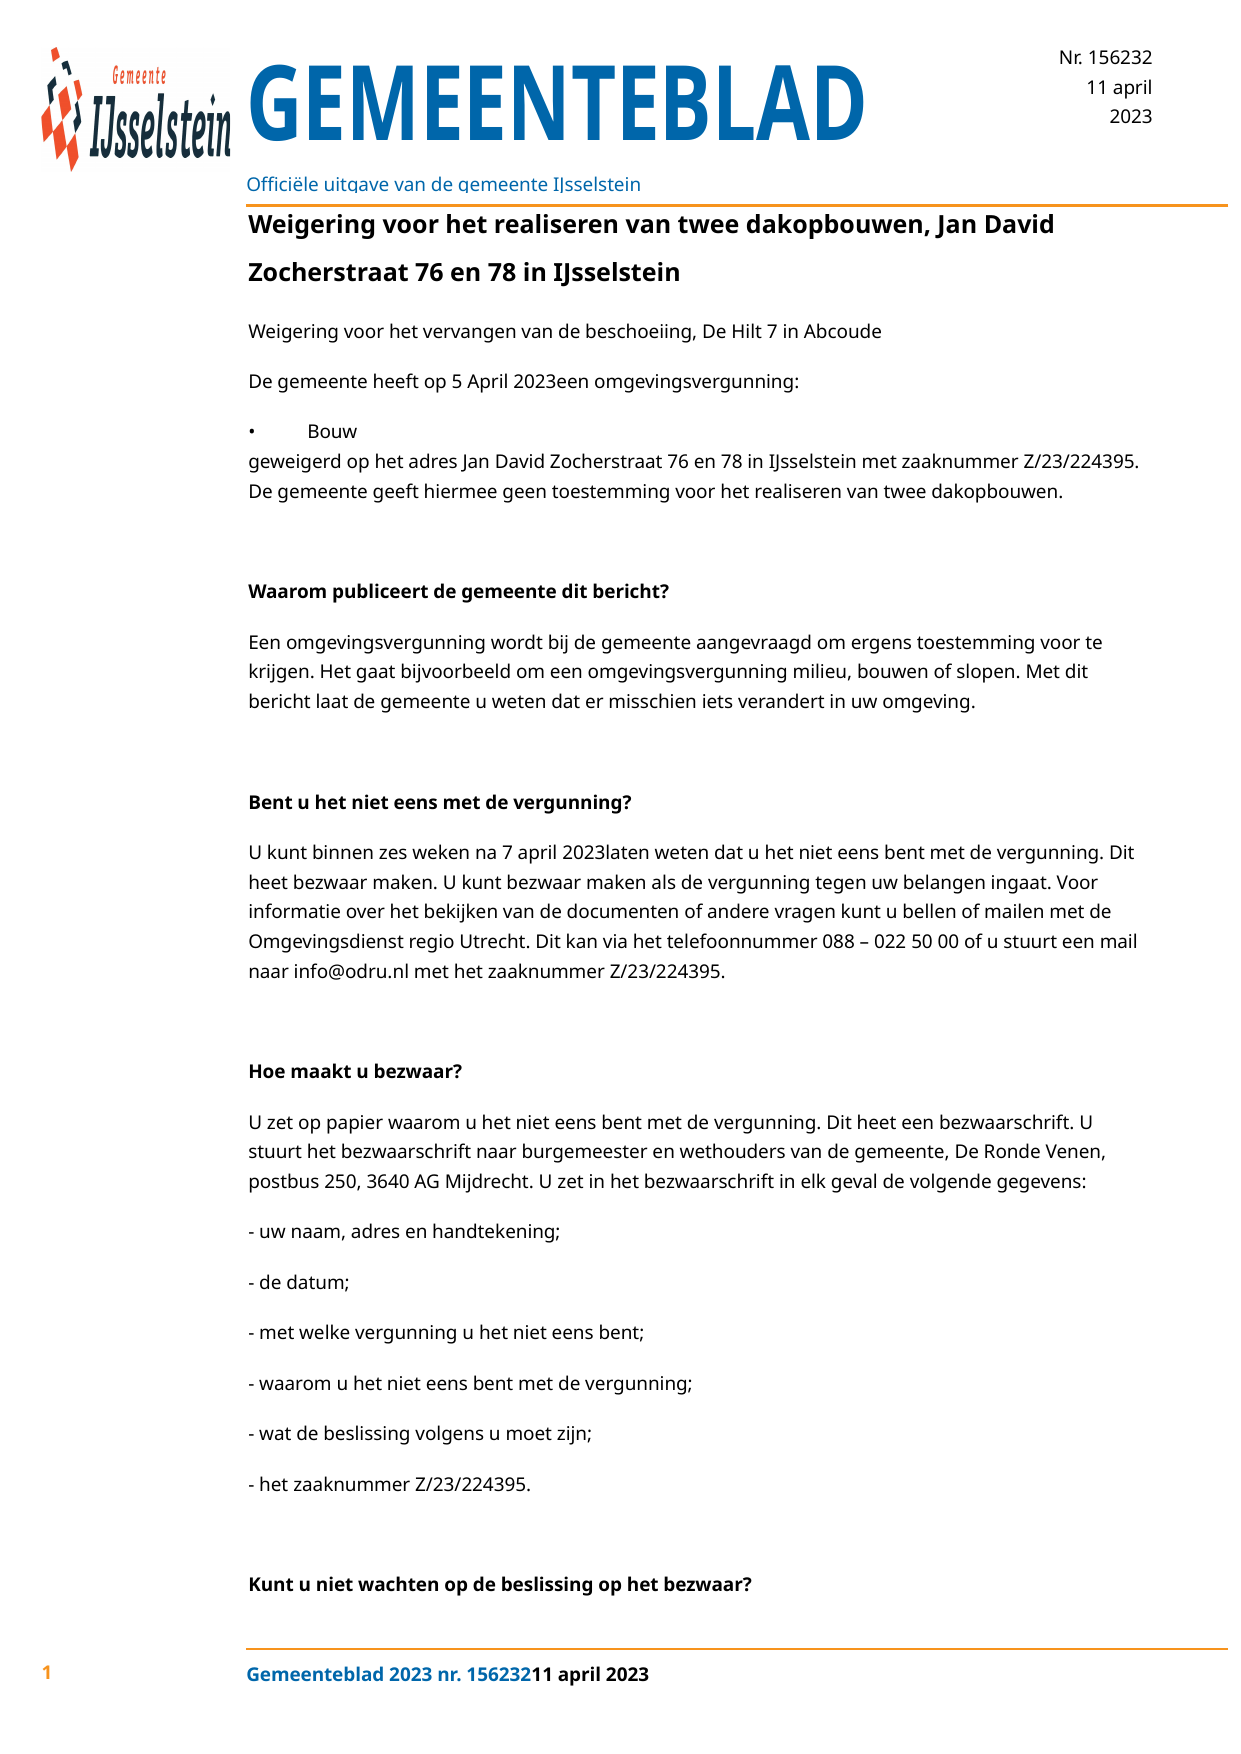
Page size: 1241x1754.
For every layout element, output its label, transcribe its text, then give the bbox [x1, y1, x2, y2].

picture [41, 47, 231, 172]
text U zet op papier waarom u het niet eens bent met de vergunning. Dit heet een bezwaarschrift. U stuurt het bezwaarschrift naar burgemeester en wethouders van de gemeente, De Ronde Venen, postbus 250, 3640 AG Mijdrecht. U zet in het bezwaarschrift in elk geval de volgende gegevens: [248, 1109, 1152, 1194]
text Een omgevingsvergunning wordt bij de gemeente aangevraagd om ergens toestemming voor te krijgen. Het gaat bijvoorbeeld om een omgevingsvergunning milieu, bouwen of slopen. Met dit bericht laat de gemeente u weten dat er misschien iets verandert in uw omgeving. [248, 629, 1152, 714]
text - het zaaknummer Z/23/224395. [248, 1471, 1152, 1497]
text U kunt binnen zes weken na 7 april 2023laten weten dat u het niet eens bent met de vergunning. Dit heet bezwaar maken. U kunt bezwaar maken als de vergunning tegen uw belangen ingaat. Voor informatie over het bekijken van de documenten of andere vragen kunt u bellen of mailen met de Omgevingsdienst regio Utrecht. Dit kan via het telefoonnummer 088 – 022 50 00 of u stuurt een mail naar info@odru.nl met het zaaknummer Z/23/224395. [248, 839, 1152, 984]
text - waarom u het niet eens bent met de vergunning; [248, 1370, 1152, 1396]
text De gemeente heeft op 5 April 2023een omgevingsvergunning: [248, 368, 1152, 394]
text Weigering voor het vervangen van de beschoeiing, De Hilt 7 in Abcoude [248, 318, 1152, 344]
text Waarom publiceert de gemeente dit bericht? [248, 579, 1152, 604]
text Hoe maakt u bezwaar? [248, 1059, 1152, 1084]
text - uw naam, adres en handtekening; [248, 1219, 1152, 1244]
list Bouw [248, 419, 1152, 444]
text - met welke vergunning u het niet eens bent; [248, 1319, 1152, 1345]
text - de datum; [248, 1269, 1152, 1295]
text Bent u het niet eens met de vergunning? [248, 789, 1152, 815]
text Kunt u niet wachten op de beslissing op het bezwaar? [248, 1572, 1152, 1597]
text Weigering voor het realiseren van twee dakopbouwen, Jan David Zocherstraat 76 en 78 in IJsselstein [248, 207, 1152, 288]
text geweigerd op het adres Jan David Zocherstraat 76 en 78 in IJsselstein met zaaknummer Z/23/224395. De gemeente geeft hiermee geen toestemming voor het realiseren van twee dakopbouwen. [248, 448, 1152, 504]
text - wat de beslissing volgens u moet zijn; [248, 1420, 1152, 1446]
